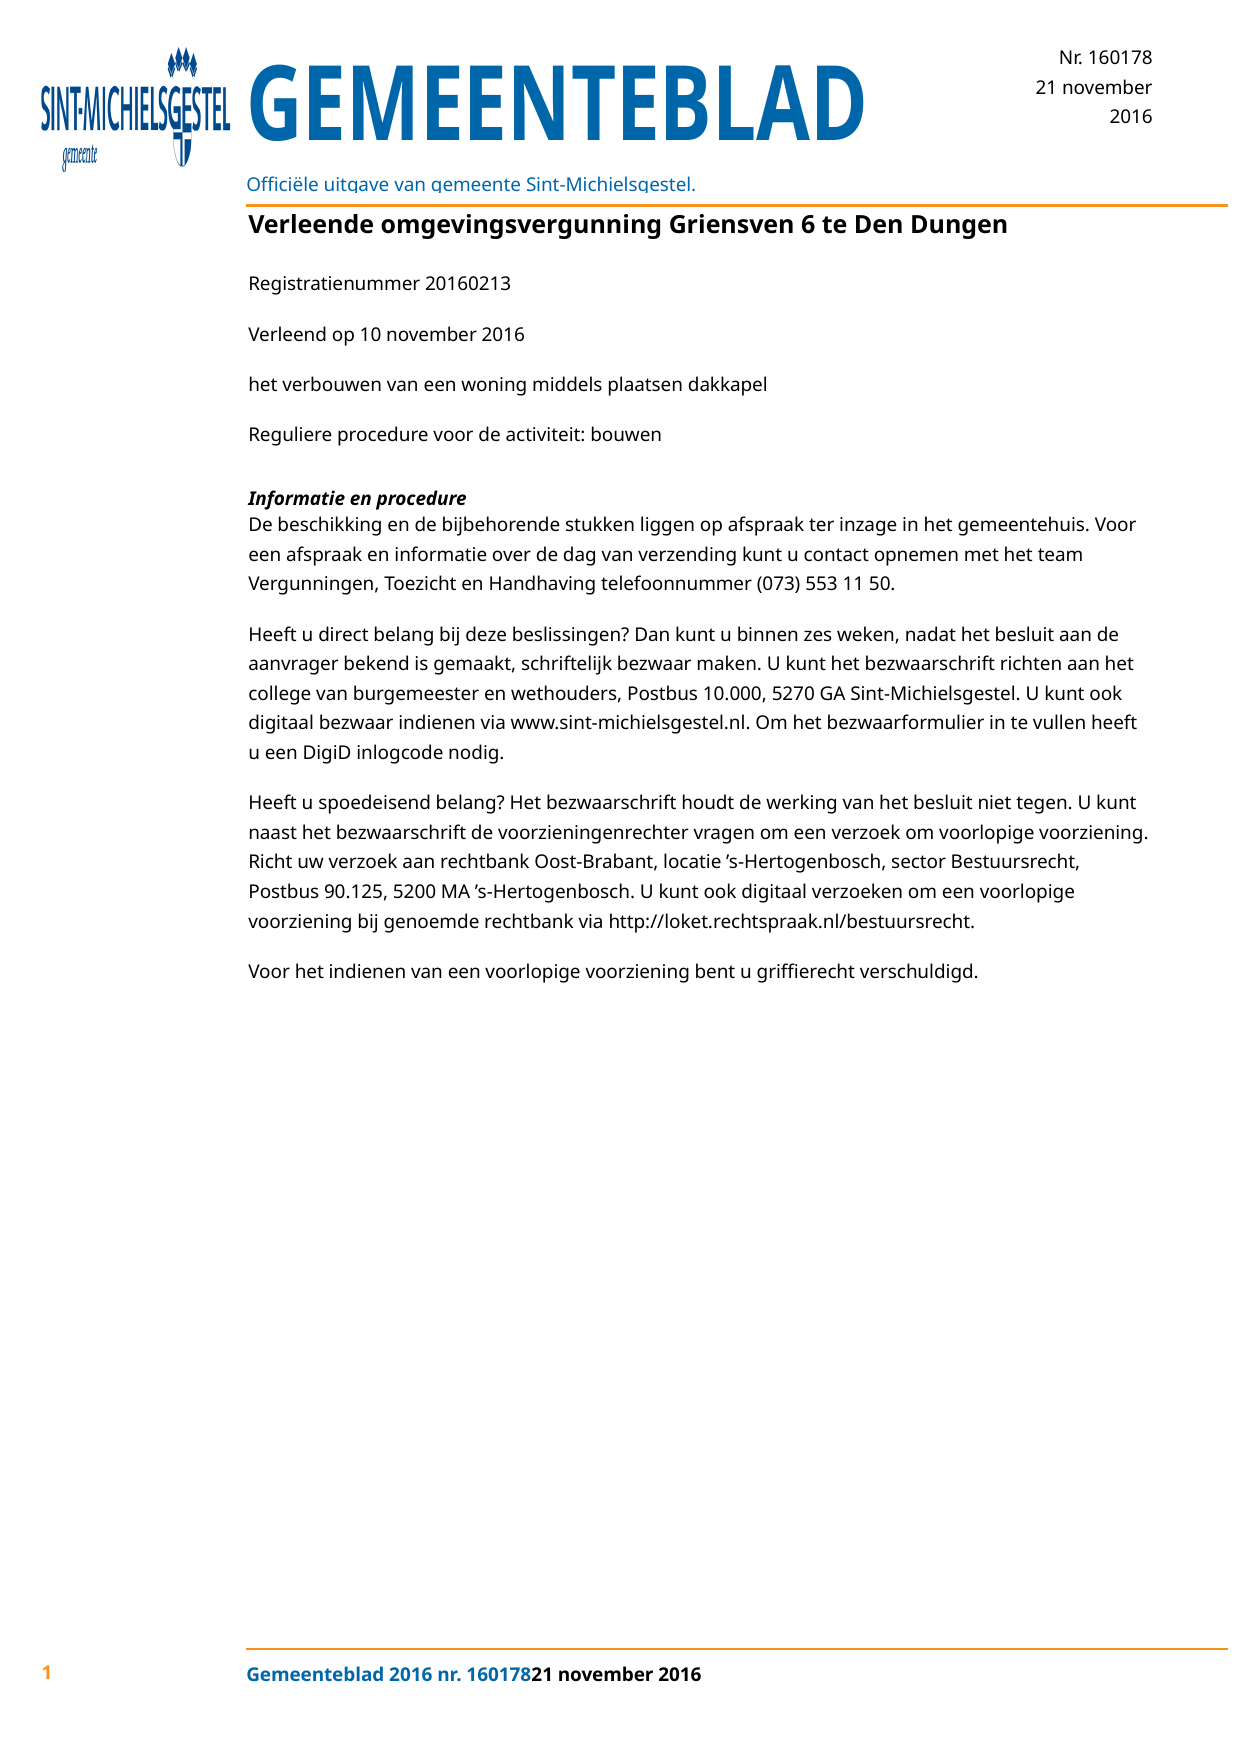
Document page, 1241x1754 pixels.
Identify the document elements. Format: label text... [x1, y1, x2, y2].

text Informatie en procedure [248, 486, 1152, 511]
text Voor het indienen van een voorlopige voorziening bent u griffierecht verschuldigd. [248, 958, 1152, 984]
text Heeft u spoedeisend belang? Het bezwaarschrift houdt de werking van het besluit niet tegen. U kunt naast het bezwaarschrift de voorzieningenrechter vragen om een verzoek om voorlopige voorziening. Richt uw verzoek aan rechtbank Oost-Brabant, locatie ’s-Hertogenbosch, sector Bestuursrecht, Postbus 90.125, 5200 MA ’s-Hertogenbosch. U kunt ook digitaal verzoeken om een voorlopige voorziening bij genoemde rechtbank via http://loket.rechtspraak.nl/bestuursrecht. [248, 789, 1152, 934]
text Verleend op 10 november 2016 [248, 321, 1152, 346]
picture [41, 47, 231, 172]
text De beschikking en de bijbehorende stukken liggen op afspraak ter inzage in het gemeentehuis. Voor een afspraak en informatie over de dag van verzending kunt u contact opnemen met het team Vergunningen, Toezicht en Handhaving telefoonnummer (073) 553 11 50. [248, 511, 1152, 596]
text het verbouwen van een woning middels plaatsen dakkapel [248, 371, 1152, 397]
text Reguliere procedure voor de activiteit: bouwen [248, 422, 1152, 447]
text Verleende omgevingsvergunning Griensven 6 te Den Dungen [248, 207, 1152, 241]
text Heeft u direct belang bij deze beslissingen? Dan kunt u binnen zes weken, nadat het besluit aan de aanvrager bekend is gemaakt, schriftelijk bezwaar maken. U kunt het bezwaarschrift richten aan het college van burgemeester en wethouders, Postbus 10.000, 5270 GA Sint-Michielsgestel. U kunt ook digitaal bezwaar indienen via www.sint-michielsgestel.nl. Om het bezwaarformulier in te vullen heeft u een DigiD inlogcode nodig. [248, 621, 1152, 765]
text Registratienummer 20160213 [248, 270, 1152, 296]
